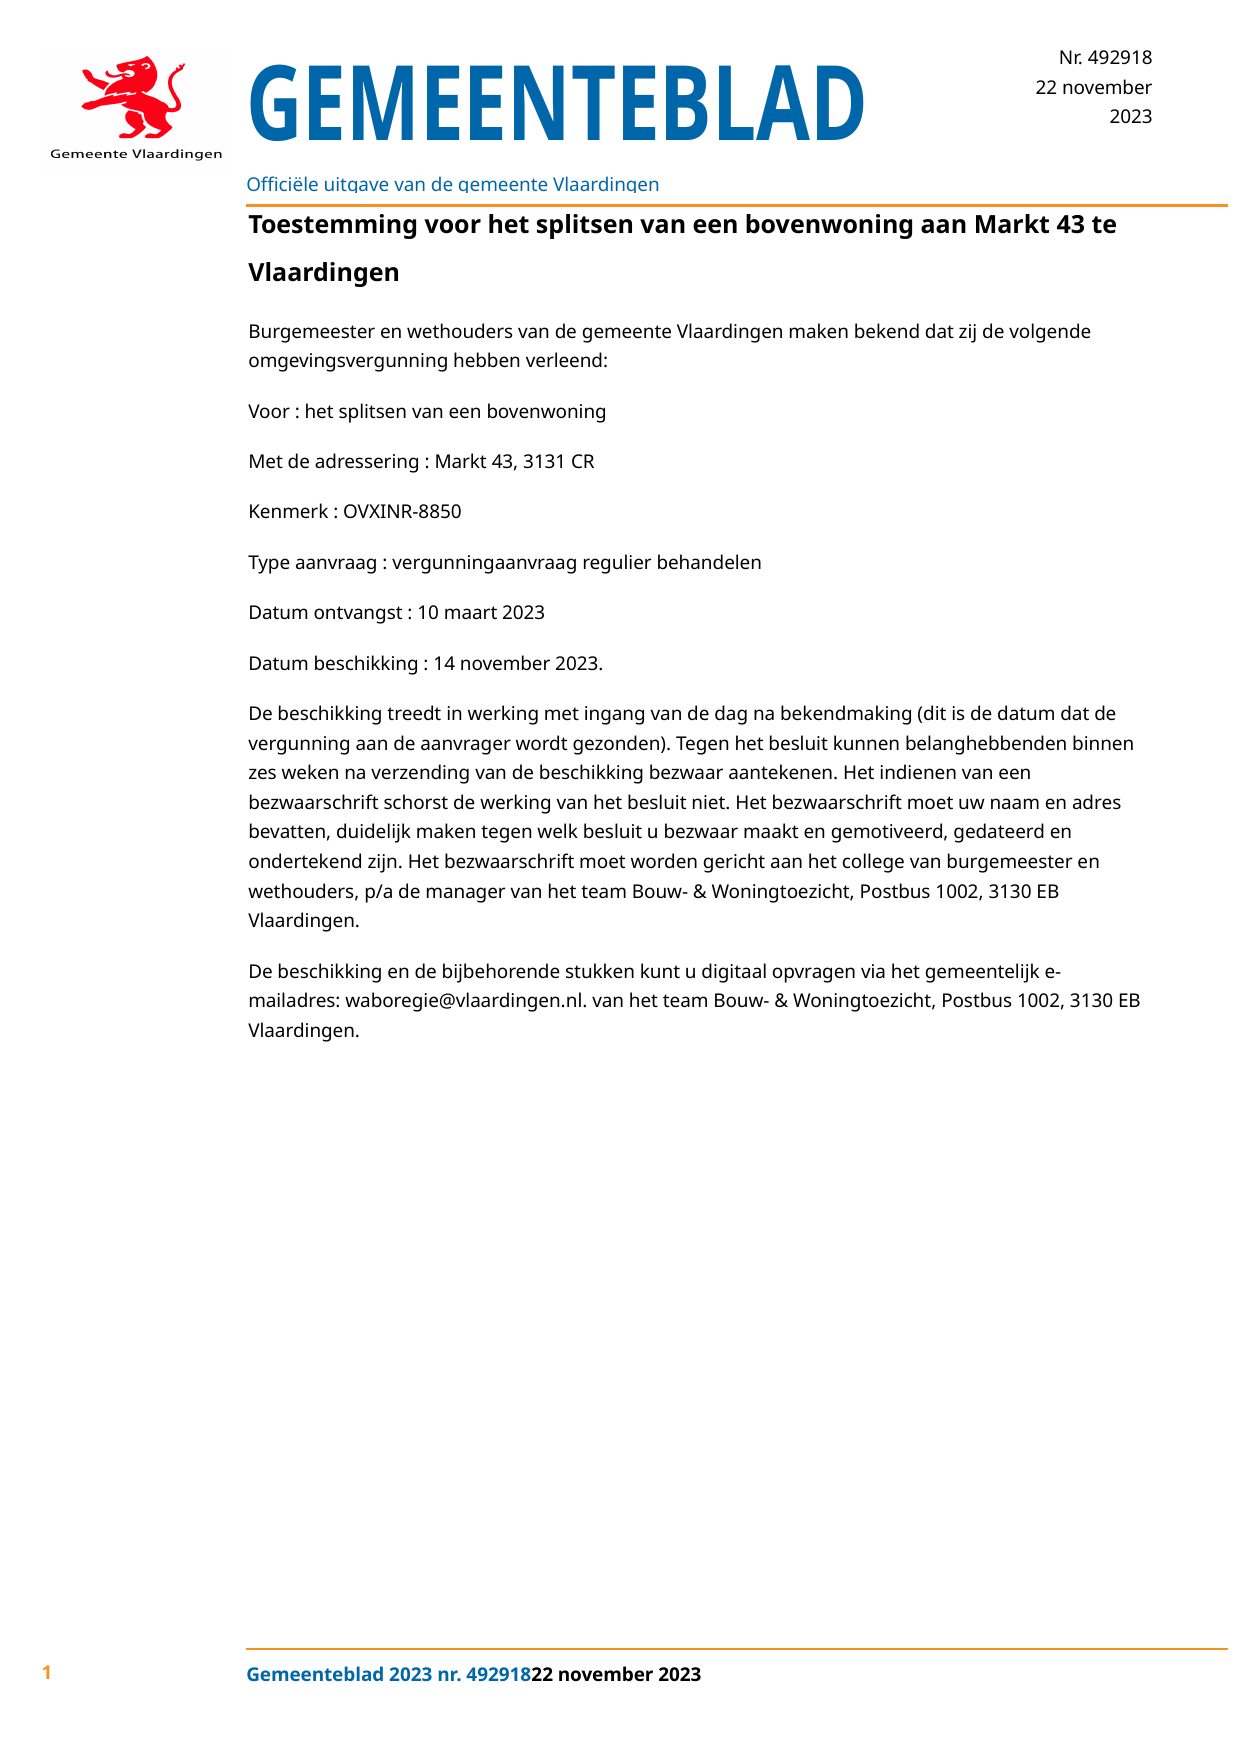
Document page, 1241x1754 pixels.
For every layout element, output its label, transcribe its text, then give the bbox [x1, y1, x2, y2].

text De beschikking en de bijbehorende stukken kunt u digitaal opvragen via het gemeentelijk e-mailadres: waboregie@vlaardingen.nl. van het team Bouw- & Woningtoezicht, Postbus 1002, 3130 EB Vlaardingen. [248, 958, 1152, 1043]
text Datum ontvangst : 10 maart 2023 [248, 599, 1152, 625]
text De beschikking treedt in werking met ingang van de dag na bekendmaking (dit is de datum dat de vergunning aan de aanvrager wordt gezonden). Tegen het besluit kunnen belanghebbenden binnen zes weken na verzending van de beschikking bezwaar aantekenen. Het indienen van een bezwaarschrift schorst de werking van het besluit niet. Het bezwaarschrift moet uw naam en adres bevatten, duidelijk maken tegen welk besluit u bezwaar maakt en gemotiveerd, gedateerd en ondertekend zijn. Het bezwaarschrift moet worden gericht aan het college van burgemeester en wethouders, p/a de manager van het team Bouw- & Woningtoezicht, Postbus 1002, 3130 EB Vlaardingen. [248, 700, 1152, 933]
text Met de adressering : Markt 43, 3131 CR [248, 448, 1152, 474]
text Type aanvraag : vergunningaanvraag regulier behandelen [248, 549, 1152, 575]
picture [41, 47, 231, 172]
text Burgemeester en wethouders van de gemeente Vlaardingen maken bekend dat zij de volgende omgevingsvergunning hebben verleend: [248, 318, 1152, 373]
text Toestemming voor het splitsen van een bovenwoning aan Markt 43 te Vlaardingen [248, 207, 1152, 288]
text Voor : het splitsen van een bovenwoning [248, 398, 1152, 424]
text Kenmerk : OVXINR-8850 [248, 499, 1152, 524]
text Datum beschikking : 14 november 2023. [248, 650, 1152, 676]
